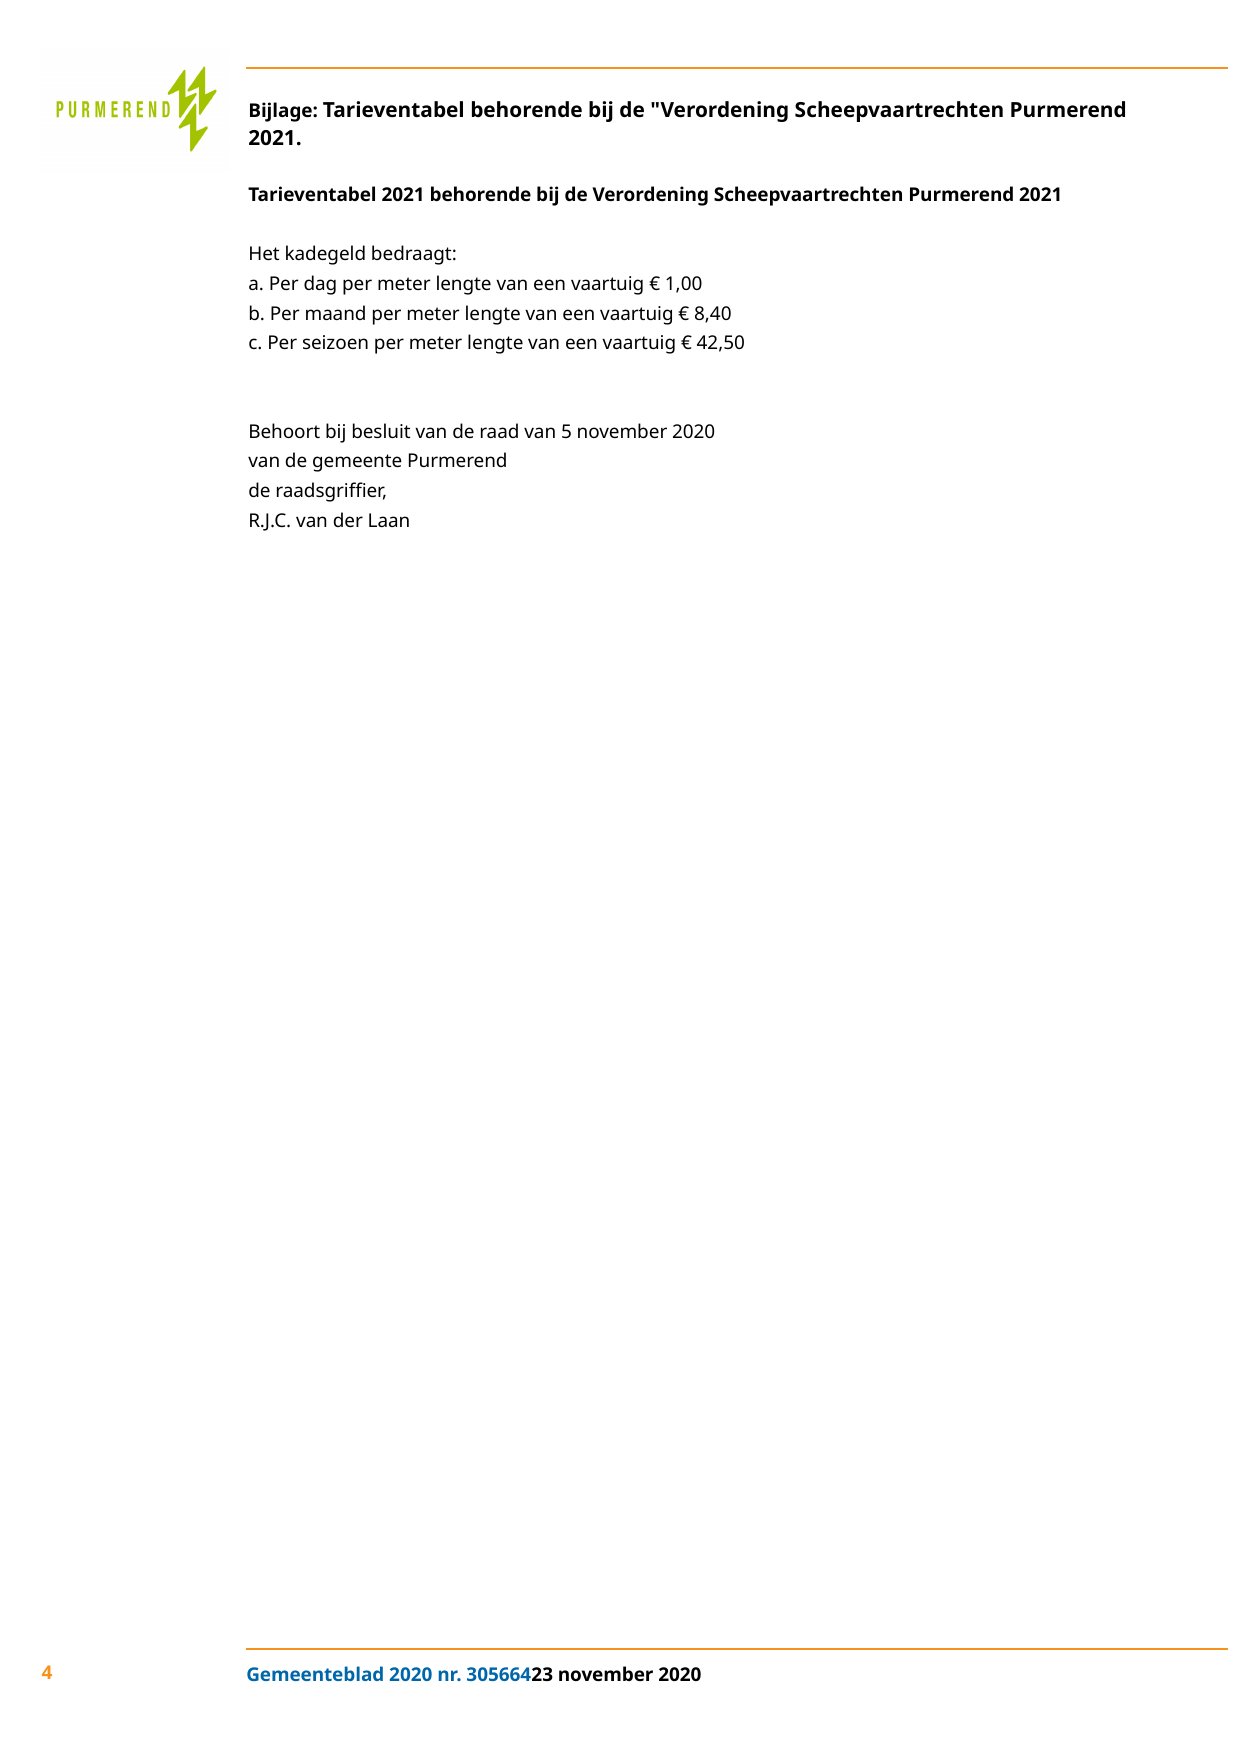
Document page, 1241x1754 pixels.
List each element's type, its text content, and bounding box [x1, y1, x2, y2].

text Het kadegeld bedraagt: [248, 241, 1152, 266]
text a. Per dag per meter lengte van een vaartuig € 1,00 [248, 270, 1152, 296]
text Bijlage: Tarieventabel behorende bij de "Verordening Scheepvaartrechten Purmerend 2021. [248, 95, 1152, 152]
text R.J.C. van der Laan [248, 507, 1152, 532]
text van de gemeente Purmerend [248, 448, 1152, 473]
picture [41, 47, 231, 172]
text de raadsgriffier, [248, 477, 1152, 503]
text Tarieventabel 2021 behorende bij de Verordening Scheepvaartrechten Purmerend 2021 [248, 181, 1152, 207]
text b. Per maand per meter lengte van een vaartuig € 8,40 [248, 300, 1152, 325]
text Behoort bij besluit van de raad van 5 november 2020 [248, 418, 1152, 444]
text c. Per seizoen per meter lengte van een vaartuig € 42,50 [248, 329, 1152, 355]
